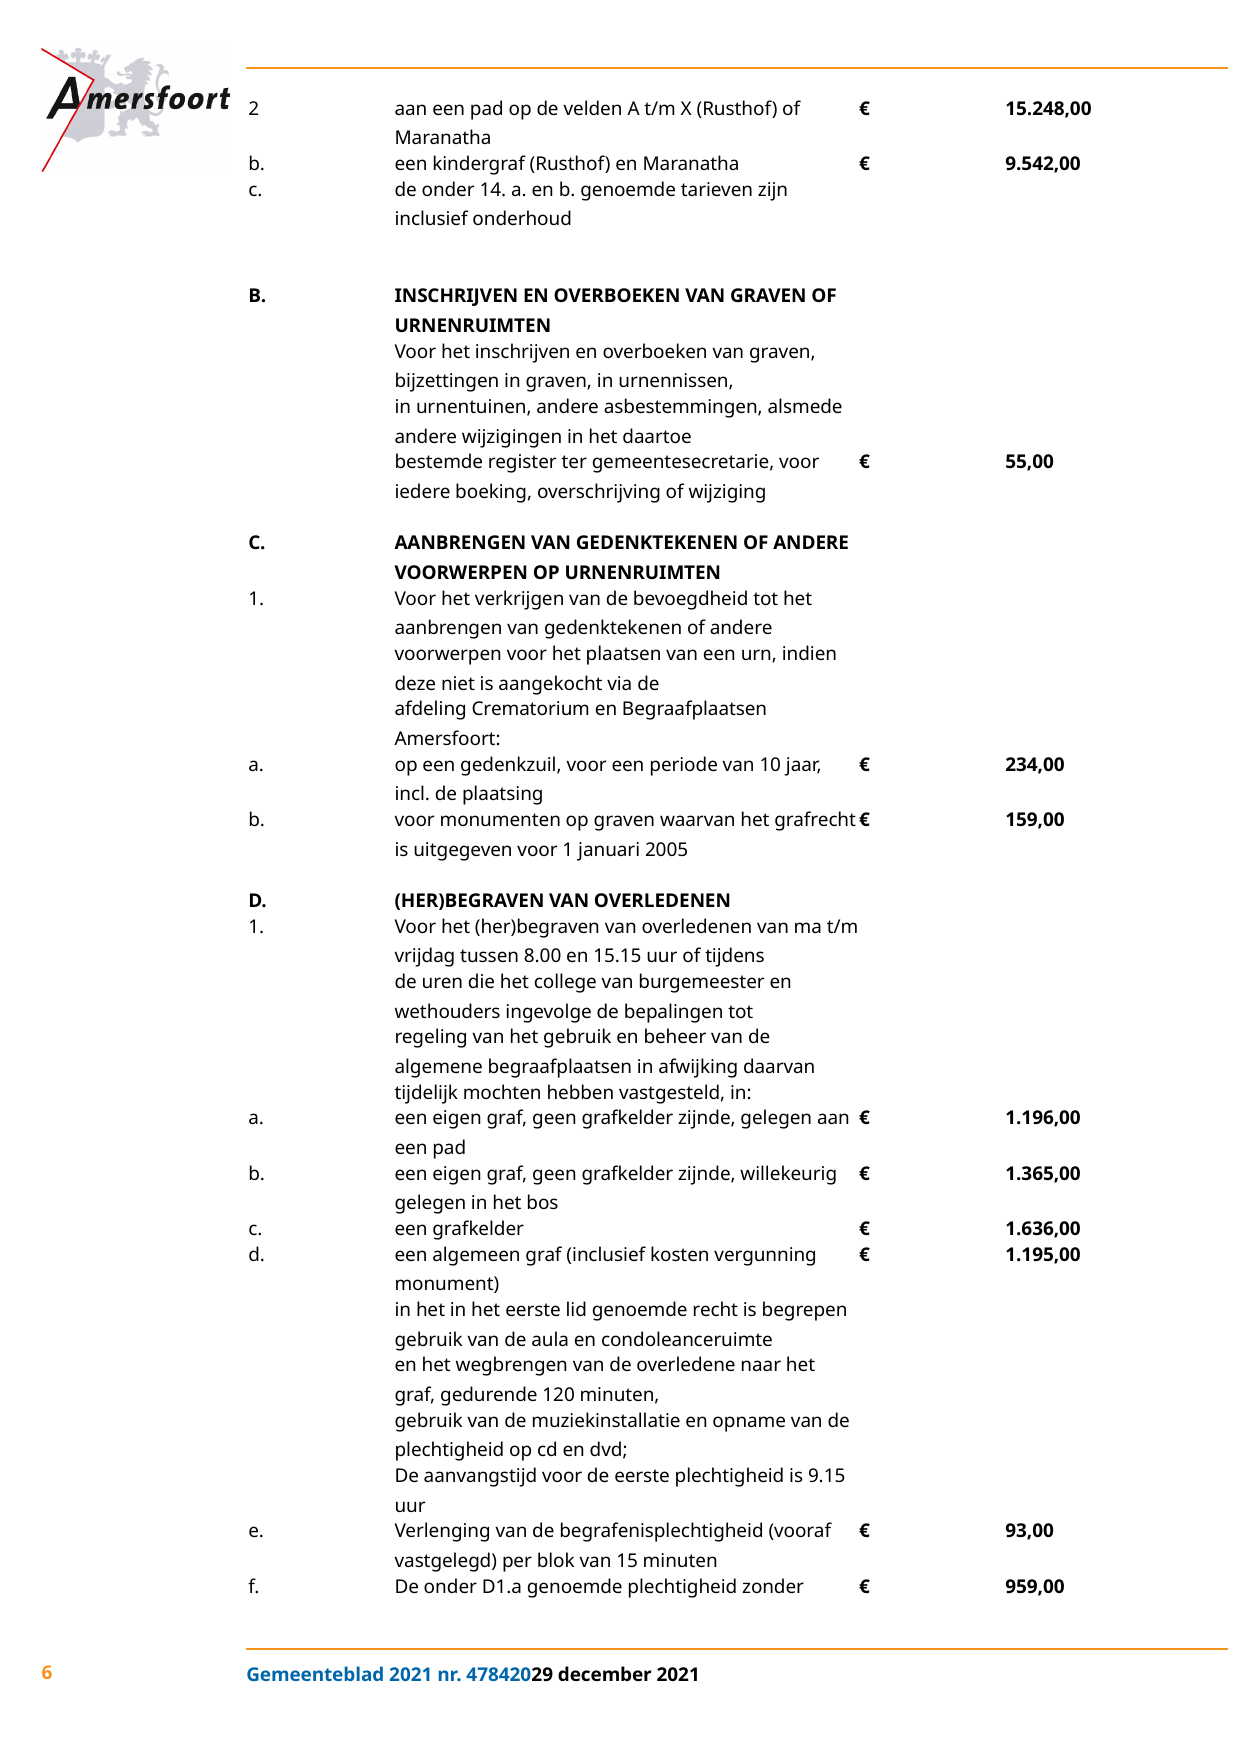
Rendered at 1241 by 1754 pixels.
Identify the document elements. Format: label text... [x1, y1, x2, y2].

table_cell de uren die het college van burgemeester en wethouders ingevolge de bepalingen tot [394, 968, 859, 1023]
table_cell een eigen graf, geen grafkelder zijnde, gelegen aan een pad [394, 1105, 859, 1160]
table_cell [248, 1024, 394, 1079]
table_cell INSCHRIJVEN EN OVERBOEKEN VAN GRAVEN OF URNENRUIMTEN [394, 283, 859, 338]
table_cell [248, 257, 394, 283]
table_cell 1.196,00 [1005, 1105, 1152, 1160]
table_cell [859, 1079, 1005, 1104]
table_cell [1005, 393, 1152, 448]
table_cell [394, 231, 859, 257]
table_cell de onder 14. a. en b. genoemde tarieven zijn inclusief onderhoud [394, 176, 859, 231]
table_cell € [859, 1241, 1005, 1296]
table_cell [248, 696, 394, 751]
table_cell [1005, 504, 1152, 529]
table_cell € [859, 449, 1005, 504]
table_cell [859, 640, 1005, 696]
table_cell B. [248, 283, 394, 338]
table_cell f. [248, 1573, 394, 1598]
table_cell [859, 696, 1005, 751]
table_cell [248, 861, 394, 887]
table_cell c. [248, 1215, 394, 1241]
table_cell [1005, 176, 1152, 231]
table_cell [859, 1296, 1005, 1352]
table_cell 234,00 [1005, 751, 1152, 806]
table_cell 1.636,00 [1005, 1215, 1152, 1241]
table_cell € [859, 1215, 1005, 1241]
table_cell [1005, 887, 1152, 913]
table_cell 1. [248, 585, 394, 640]
table_cell Voor het verkrijgen van de bevoegdheid tot het aanbrengen van gedenktekenen of andere [394, 585, 859, 640]
table_cell € [859, 806, 1005, 861]
table_cell en het wegbrengen van de overledene naar het graf, gedurende 120 minuten, [394, 1352, 859, 1407]
table_cell 2 [248, 95, 394, 150]
table_cell [1005, 640, 1152, 696]
table_cell [248, 640, 394, 696]
table_cell een kindergraf (Rusthof) en Maranatha [394, 150, 859, 176]
table_cell [248, 338, 394, 393]
table_cell b. [248, 806, 394, 861]
table_cell [394, 257, 859, 283]
table_cell op een gedenkzuil, voor een periode van 10 jaar, incl. de plaatsing [394, 751, 859, 806]
table_cell [1005, 1296, 1152, 1352]
table_cell [1005, 283, 1152, 338]
table_cell [248, 1296, 394, 1352]
table_cell b. [248, 1160, 394, 1215]
table_cell Verlenging van de begrafenisplechtigheid (vooraf vastgelegd) per blok van 15 minuten [394, 1518, 859, 1573]
table_cell 159,00 [1005, 806, 1152, 861]
table_cell e. [248, 1518, 394, 1573]
table_cell een grafkelder [394, 1215, 859, 1241]
table_cell [859, 393, 1005, 448]
table_cell [859, 283, 1005, 338]
table_cell Voor het (her)begraven van overledenen van ma t/m vrijdag tussen 8.00 en 15.15 uur of tijdens [394, 913, 859, 968]
table_cell [859, 585, 1005, 640]
table_cell € [859, 1573, 1005, 1598]
table_cell 1.365,00 [1005, 1160, 1152, 1215]
table_cell (HER)BEGRAVEN VAN OVERLEDENEN [394, 887, 859, 913]
table_cell 55,00 [1005, 449, 1152, 504]
table_cell [394, 504, 859, 529]
table_cell [859, 504, 1005, 529]
table_cell in het in het eerste lid genoemde recht is begrepen gebruik van de aula en condoleanceruimte [394, 1296, 859, 1352]
table_cell [859, 338, 1005, 393]
table_cell 15.248,00 [1005, 95, 1152, 150]
table_cell 93,00 [1005, 1518, 1152, 1573]
table_cell 959,00 [1005, 1573, 1152, 1598]
table_cell Voor het inschrijven en overboeken van graven, bijzettingen in graven, in urnennissen, [394, 338, 859, 393]
table_cell [859, 176, 1005, 231]
table_cell € [859, 1518, 1005, 1573]
table_cell De onder D1.a genoemde plechtigheid zonder [394, 1573, 859, 1598]
table_cell De aanvangstijd voor de eerste plechtigheid is 9.15 uur [394, 1462, 859, 1517]
table_cell regeling van het gebruik en beheer van de algemene begraafplaatsen in afwijking daarvan [394, 1024, 859, 1079]
table_cell [1005, 231, 1152, 257]
table_cell [248, 1407, 394, 1462]
table_cell 1.195,00 [1005, 1241, 1152, 1296]
table_cell [1005, 861, 1152, 887]
table_cell [248, 393, 394, 448]
table_cell C. [248, 530, 394, 585]
table_cell [1005, 913, 1152, 968]
table_cell c. [248, 176, 394, 231]
table_cell € [859, 1105, 1005, 1160]
table_cell € [859, 95, 1005, 150]
table_cell € [859, 1160, 1005, 1215]
table_cell bestemde register ter gemeentesecretarie, voor iedere boeking, overschrijving of wijziging [394, 449, 859, 504]
table_cell [1005, 1352, 1152, 1407]
table_cell voor monumenten op graven waarvan het grafrecht is uitgegeven voor 1 januari 2005 [394, 806, 859, 861]
table_cell [1005, 1079, 1152, 1104]
table_cell [859, 530, 1005, 585]
table_cell € [859, 150, 1005, 176]
table_cell [248, 1352, 394, 1407]
table_cell [859, 257, 1005, 283]
table_cell a. [248, 751, 394, 806]
table_cell [859, 968, 1005, 1023]
table_cell b. [248, 150, 394, 176]
table_cell AANBRENGEN VAN GEDENKTEKENEN OF ANDERE VOORWERPEN OP URNENRUIMTEN [394, 530, 859, 585]
table_cell 9.542,00 [1005, 150, 1152, 176]
table_cell [859, 887, 1005, 913]
table_cell a. [248, 1105, 394, 1160]
table_cell [1005, 1462, 1152, 1517]
table_cell [248, 1462, 394, 1517]
table_cell € [859, 751, 1005, 806]
table_cell afdeling Crematorium en Begraafplaatsen Amersfoort: [394, 696, 859, 751]
table_cell [859, 1407, 1005, 1462]
table_cell [248, 231, 394, 257]
table_cell [394, 861, 859, 887]
table_cell [859, 231, 1005, 257]
table_cell 1. [248, 913, 394, 968]
table_cell [859, 1462, 1005, 1517]
table_cell [248, 1079, 394, 1104]
table_cell [1005, 585, 1152, 640]
table_cell [1005, 968, 1152, 1023]
table_cell in urnentuinen, andere asbestemmingen, alsmede andere wijzigingen in het daartoe [394, 393, 859, 448]
picture [41, 47, 231, 172]
table_cell voorwerpen voor het plaatsen van een urn, indien deze niet is aangekocht via de [394, 640, 859, 696]
table_cell [248, 968, 394, 1023]
table_cell d. [248, 1241, 394, 1296]
table_cell tijdelijk mochten hebben vastgesteld, in: [394, 1079, 859, 1104]
table_cell [859, 913, 1005, 968]
table_cell [1005, 696, 1152, 751]
table_cell [1005, 1407, 1152, 1462]
table_cell [1005, 257, 1152, 283]
table_cell [248, 504, 394, 529]
table_cell een algemeen graf (inclusief kosten vergunning monument) [394, 1241, 859, 1296]
table_cell gebruik van de muziekinstallatie en opname van de plechtigheid op cd en dvd; [394, 1407, 859, 1462]
table_cell [1005, 530, 1152, 585]
table_cell [859, 861, 1005, 887]
table_cell een eigen graf, geen grafkelder zijnde, willekeurig gelegen in het bos [394, 1160, 859, 1215]
table_cell aan een pad op de velden A t/m X (Rusthof) of Maranatha [394, 95, 859, 150]
table_cell [1005, 1024, 1152, 1079]
table_cell D. [248, 887, 394, 913]
table_cell [248, 449, 394, 504]
table_cell [1005, 338, 1152, 393]
table_cell [859, 1024, 1005, 1079]
table_cell [859, 1352, 1005, 1407]
